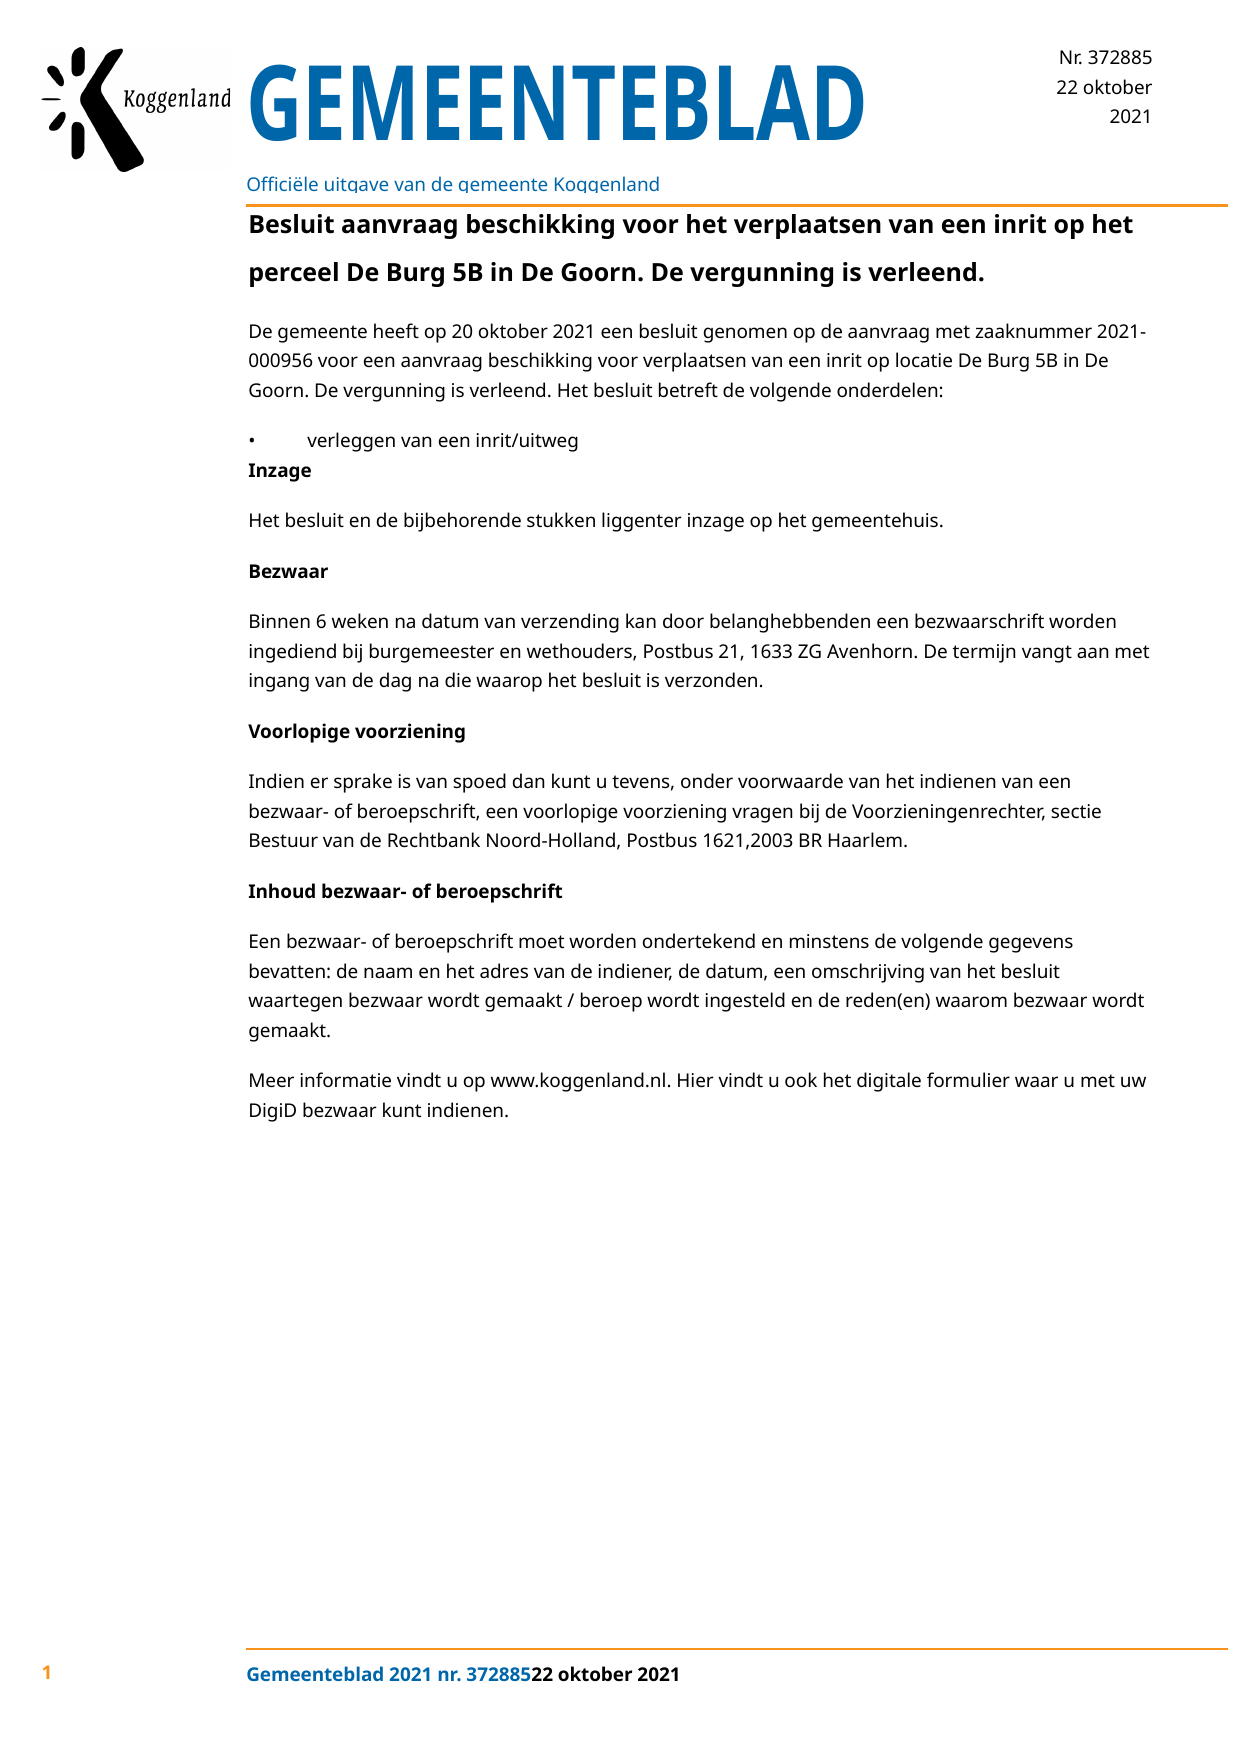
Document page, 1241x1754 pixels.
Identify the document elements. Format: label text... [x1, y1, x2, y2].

text Bezwaar [248, 558, 1152, 584]
text Indien er sprake is van spoed dan kunt u tevens, onder voorwaarde van het indienen van een bezwaar- of beroepschrift, een voorlopige voorziening vragen bij de Voorzieningenrechter, sectie Bestuur van de Rechtbank Noord-Holland, Postbus 1621,2003 BR Haarlem. [248, 768, 1152, 853]
text Een bezwaar- of beroepschrift moet worden ondertekend en minstens de volgende gegevens bevatten: de naam en het adres van de indiener, de datum, een omschrijving van het besluit waartegen bezwaar wordt gemaakt / beroep wordt ingesteld en de reden(en) waarom bezwaar wordt gemaakt. [248, 928, 1152, 1043]
text Meer informatie vindt u op www.koggenland.nl. Hier vindt u ook het digitale formulier waar u met uw DigiD bezwaar kunt indienen. [248, 1067, 1152, 1123]
text Besluit aanvraag beschikking voor het verplaatsen van een inrit op het perceel De Burg 5B in De Goorn. De vergunning is verleend. [248, 207, 1152, 288]
text Voorlopige voorziening [248, 718, 1152, 744]
text Binnen 6 weken na datum van verzending kan door belanghebbenden een bezwaarschrift worden ingediend bij burgemeester en wethouders, Postbus 21, 1633 ZG Avenhorn. De termijn vangt aan met ingang van de dag na die waarop het besluit is verzonden. [248, 608, 1152, 693]
text De gemeente heeft op 20 oktober 2021 een besluit genomen op de aanvraag met zaaknummer 2021-000956 voor een aanvraag beschikking voor verplaatsen van een inrit op locatie De Burg 5B in De Goorn. De vergunning is verleend. Het besluit betreft de volgende onderdelen: [248, 318, 1152, 403]
text Inhoud bezwaar- of beroepschrift [248, 878, 1152, 904]
text Inzage [248, 457, 1152, 483]
text Het besluit en de bijbehorende stukken liggenter inzage op het gemeentehuis. [248, 507, 1152, 533]
picture [41, 47, 231, 172]
list verleggen van een inrit/uitweg [248, 427, 1152, 453]
